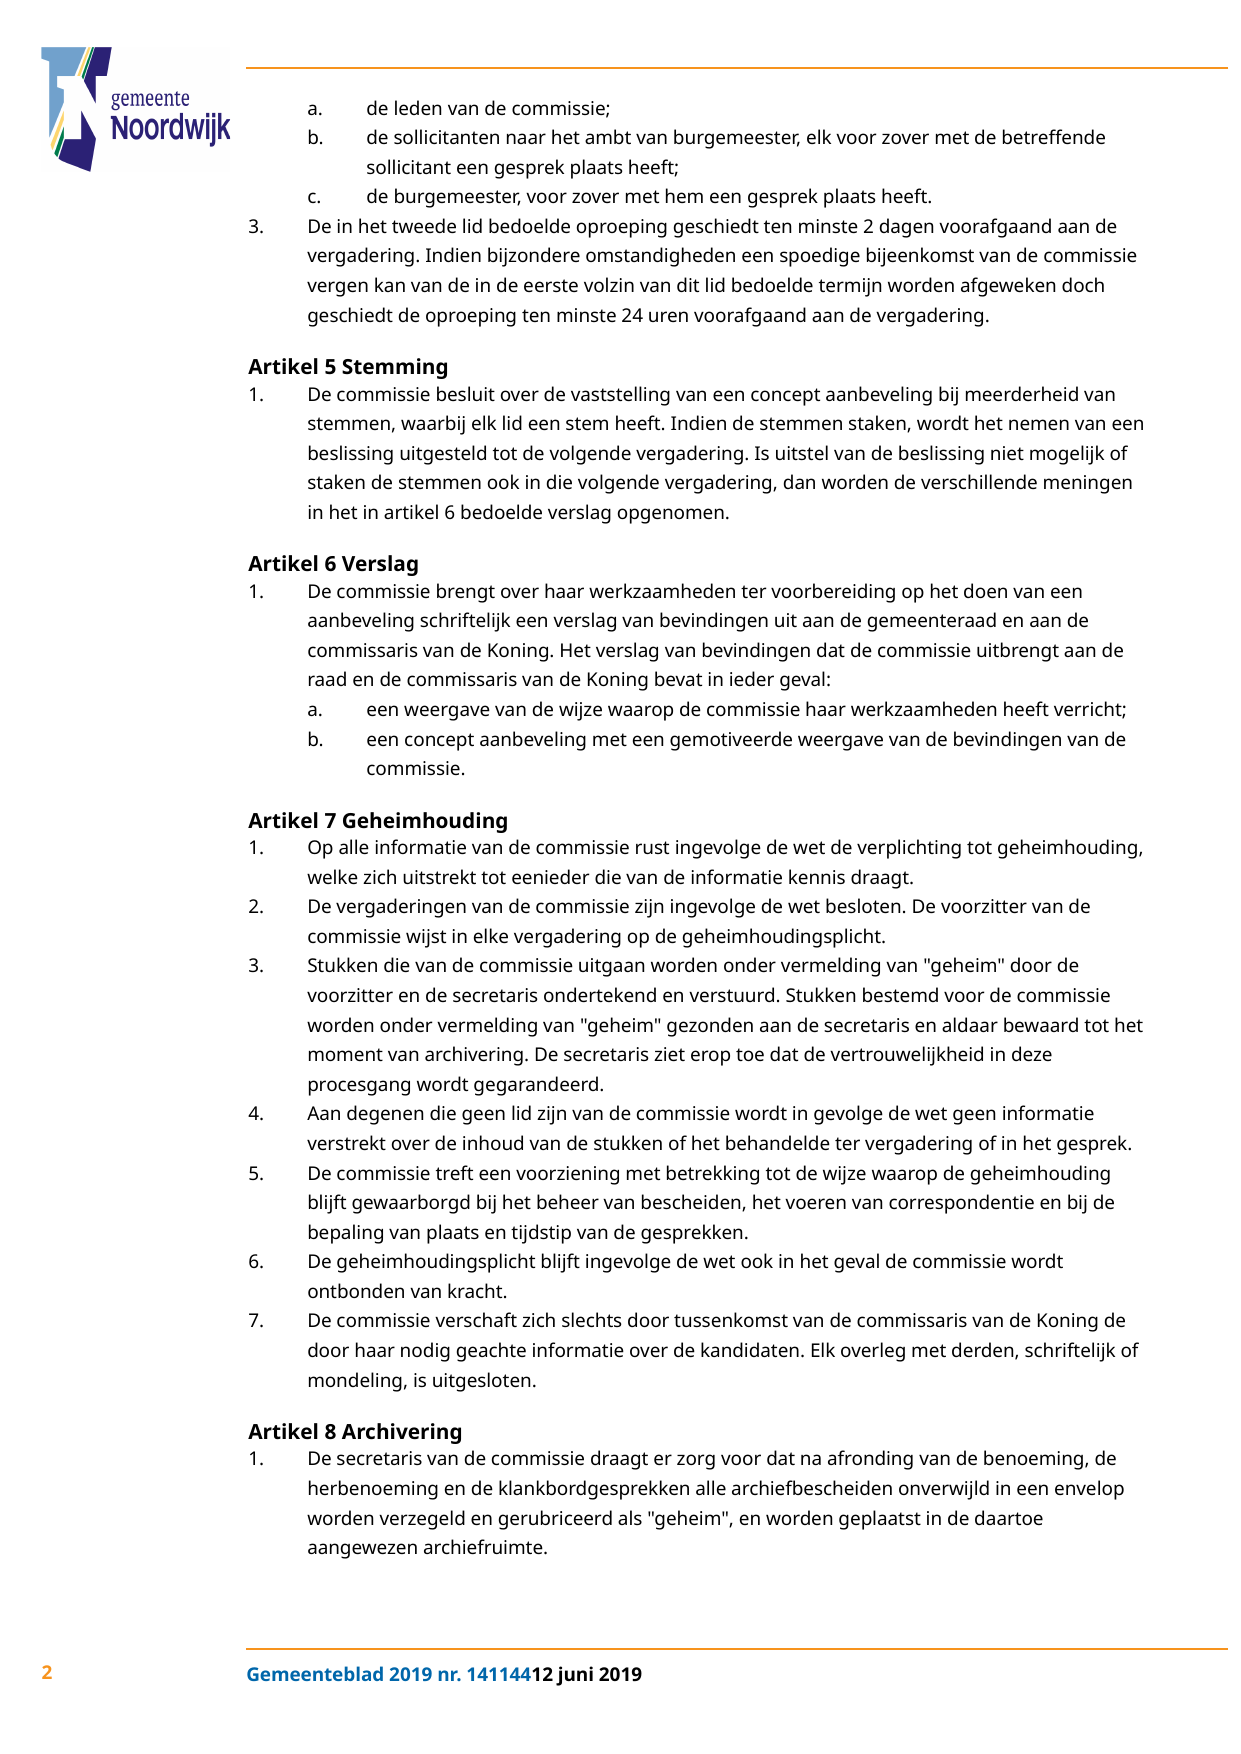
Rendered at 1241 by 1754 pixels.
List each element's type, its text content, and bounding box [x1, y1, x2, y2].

list De in het tweede lid bedoelde oproeping geschiedt ten minste 2 dagen voorafgaand aan de vergadering. Indien bijzondere omstandigheden een spoedige bijeenkomst van de commissie vergen kan van de in de eerste volzin van dit lid bedoelde termijn worden afgeweken doch geschiedt de oproeping ten minste 24 uren voorafgaand aan de vergadering. [248, 213, 1152, 328]
list De commissie verschaft zich slechts door tussenkomst van de commissaris van de Koning de door haar nodig geachte informatie over de kandidaten. Elk overleg met derden, schriftelijk of mondeling, is uitgesloten. [248, 1308, 1152, 1392]
list De secretaris van de commissie draagt er zorg voor dat na afronding van de benoeming, de herbenoeming en de klankbordgesprekken alle archiefbescheiden onverwijld in een envelop worden verzegeld en gerubriceerd als "geheim", en worden geplaatst in de daartoe aangewezen archiefruimte. [248, 1446, 1152, 1560]
text Artikel 6 Verslag [248, 549, 1152, 578]
text Artikel 7 Geheimhouding [248, 806, 1152, 834]
list Op alle informatie van de commissie rust ingevolge de wet de verplichting tot geheimhouding, welke zich uitstrekt tot eenieder die van de informatie kennis draagt. [248, 834, 1152, 889]
text Artikel 5 Stemming [248, 352, 1152, 381]
list De commissie brengt over haar werkzaamheden ter voorbereiding op het doen van een aanbeveling schriftelijk een verslag van bevindingen uit aan de gemeenteraad en aan de commissaris van de Koning. Het verslag van bevindingen dat de commissie uitbrengt aan de raad en de commissaris van de Koning bevat in ieder geval: [248, 578, 1152, 692]
list een weergave van de wijze waarop de commissie haar werkzaamheden heeft verricht; [307, 696, 1152, 722]
list De vergaderingen van de commissie zijn ingevolge de wet besloten. De voorzitter van de commissie wijst in elke vergadering op de geheimhoudingsplicht. [248, 893, 1152, 949]
list Aan degenen die geen lid zijn van de commissie wordt in gevolge de wet geen informatie verstrekt over de inhoud van de stukken of het behandelde ter vergadering of in het gesprek. [248, 1101, 1152, 1156]
list een concept aanbeveling met een gemotiveerde weergave van de bevindingen van de commissie. [307, 726, 1152, 781]
list de burgemeester, voor zover met hem een gesprek plaats heeft. [307, 183, 1152, 209]
list Stukken die van de commissie uitgaan worden onder vermelding van "geheim" door de voorzitter en de secretaris ondertekend en verstuurd. Stukken bestemd voor de commissie worden onder vermelding van "geheim" gezonden aan de secretaris en aldaar bewaard tot het moment van archivering. De secretaris ziet erop toe dat de vertrouwelijkheid in deze procesgang wordt gegarandeerd. [248, 953, 1152, 1097]
list De commissie treft een voorziening met betrekking tot de wijze waarop de geheimhouding blijft gewaarborgd bij het beheer van bescheiden, het voeren van correspondentie en bij de bepaling van plaats en tijdstip van de gesprekken. [248, 1160, 1152, 1244]
list de sollicitanten naar het ambt van burgemeester, elk voor zover met de betreffende sollicitant een gesprek plaats heeft; [307, 124, 1152, 180]
list De commissie besluit over de vaststelling van een concept aanbeveling bij meerderheid van stemmen, waarbij elk lid een stem heeft. Indien de stemmen staken, wordt het nemen van een beslissing uitgesteld tot de volgende vergadering. Is uitstel van de beslissing niet mogelijk of staken de stemmen ook in die volgende vergadering, dan worden de verschillende meningen in het in artikel 6 bedoelde verslag opgenomen. [248, 381, 1152, 525]
text Artikel 8 Archivering [248, 1417, 1152, 1446]
list de leden van de commissie; [307, 95, 1152, 121]
picture [41, 47, 231, 172]
list De geheimhoudingsplicht blijft ingevolge de wet ook in het geval de commissie wordt ontbonden van kracht. [248, 1248, 1152, 1304]
